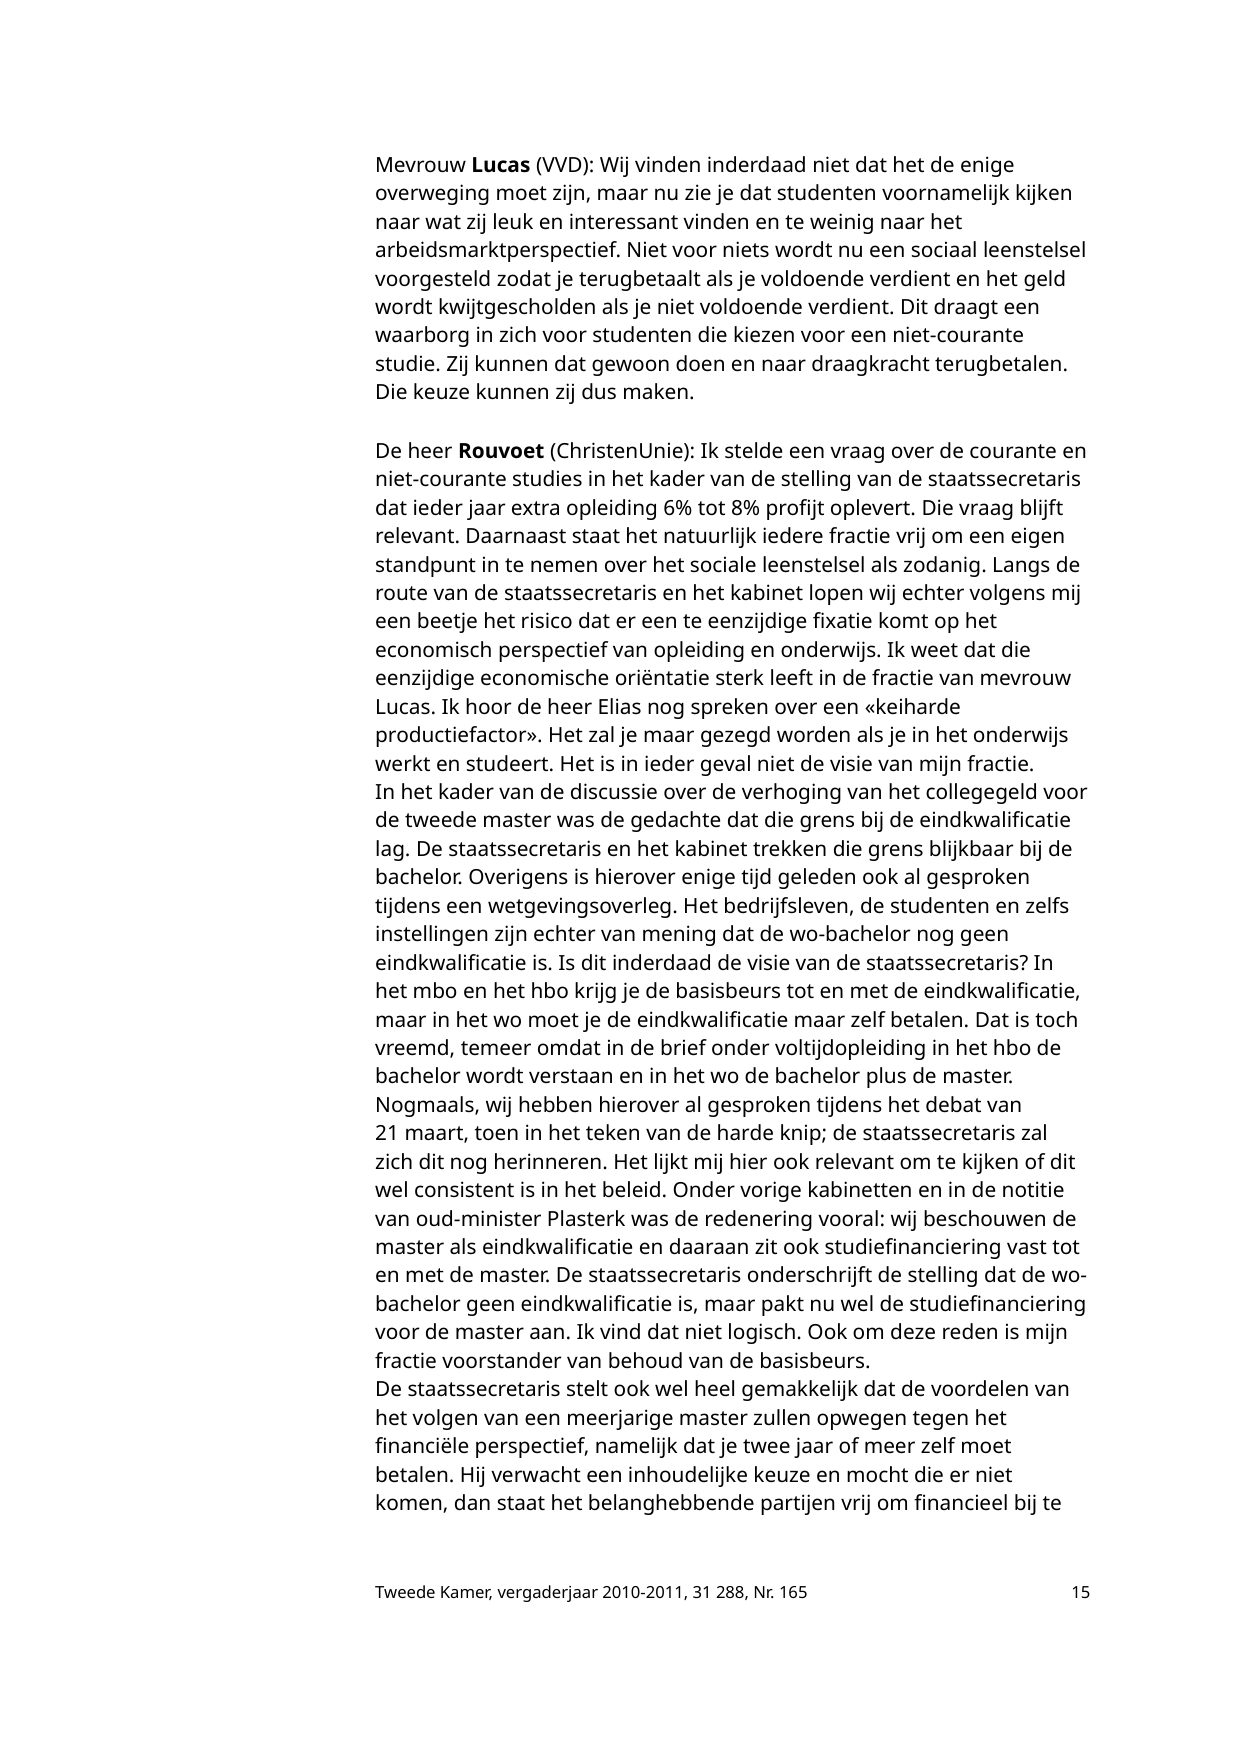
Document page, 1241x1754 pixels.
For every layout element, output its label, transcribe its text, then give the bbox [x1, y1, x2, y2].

text In het kader van de discussie over de verhoging van het collegegeld voor de tweede master was de gedachte dat die grens bij de eindkwalificatie lag. De staatssecretaris en het kabinet trekken die grens blijkbaar bij de bachelor. Overigens is hierover enige tijd geleden ook al gesproken tijdens een wetgevingsoverleg. Het bedrijfsleven, de studenten en zelfs instellingen zijn echter van mening dat de wo-bachelor nog geen eindkwalificatie is. Is dit inderdaad de visie van de staatssecretaris? In het mbo en het hbo krijg je de basisbeurs tot en met de eindkwalificatie, maar in het wo moet je de eindkwalificatie maar zelf betalen. Dat is toch vreemd, temeer omdat in de brief onder voltijdopleiding in het hbo de bachelor wordt verstaan en in het wo de bachelor plus de master. [375, 777, 1090, 1090]
text De staatssecretaris stelt ook wel heel gemakkelijk dat de voordelen van het volgen van een meerjarige master zullen opwegen tegen het financiële perspectief, namelijk dat je twee jaar of meer zelf moet betalen. Hij verwacht een inhoudelijke keuze en mocht die er niet komen, dan staat het belanghebbende partijen vrij om financieel bij te [375, 1374, 1090, 1517]
text Nogmaals, wij hebben hierover al gesproken tijdens het debat van 21 maart, toen in het teken van de harde knip; de staatssecretaris zal zich dit nog herinneren. Het lijkt mij hier ook relevant om te kijken of dit wel consistent is in het beleid. Onder vorige kabinetten en in de notitie van oud-minister Plasterk was de redenering vooral: wij beschouwen de master als eindkwalificatie en daaraan zit ook studiefinanciering vast tot en met de master. De staatssecretaris onderschrijft de stelling dat de wo-bachelor geen eindkwalificatie is, maar pakt nu wel de studiefinanciering voor de master aan. Ik vind dat niet logisch. Ook om deze reden is mijn fractie voorstander van behoud van de basisbeurs. [375, 1090, 1090, 1374]
text De heer Rouvoet (ChristenUnie): Ik stelde een vraag over de courante en niet-courante studies in het kader van de stelling van de staatssecretaris dat ieder jaar extra opleiding 6% tot 8% profijt oplevert. Die vraag blijft relevant. Daarnaast staat het natuurlijk iedere fractie vrij om een eigen standpunt in te nemen over het sociale leenstelsel als zodanig. Langs de route van de staatssecretaris en het kabinet lopen wij echter volgens mij een beetje het risico dat er een te eenzijdige fixatie komt op het economisch perspectief van opleiding en onderwijs. Ik weet dat die eenzijdige economische oriëntatie sterk leeft in de fractie van mevrouw Lucas. Ik hoor de heer Elias nog spreken over een «keiharde productiefactor». Het zal je maar gezegd worden als je in het onderwijs werkt en studeert. Het is in ieder geval niet de visie van mijn fractie. [375, 436, 1090, 777]
text Mevrouw Lucas (VVD): Wij vinden inderdaad niet dat het de enige overweging moet zijn, maar nu zie je dat studenten voornamelijk kijken naar wat zij leuk en interessant vinden en te weinig naar het arbeidsmarktperspectief. Niet voor niets wordt nu een sociaal leenstelsel voorgesteld zodat je terugbetaalt als je voldoende verdient en het geld wordt kwijtgescholden als je niet voldoende verdient. Dit draagt een waarborg in zich voor studenten die kiezen voor een niet-courante studie. Zij kunnen dat gewoon doen en naar draagkracht terugbetalen. Die keuze kunnen zij dus maken. [375, 150, 1090, 406]
